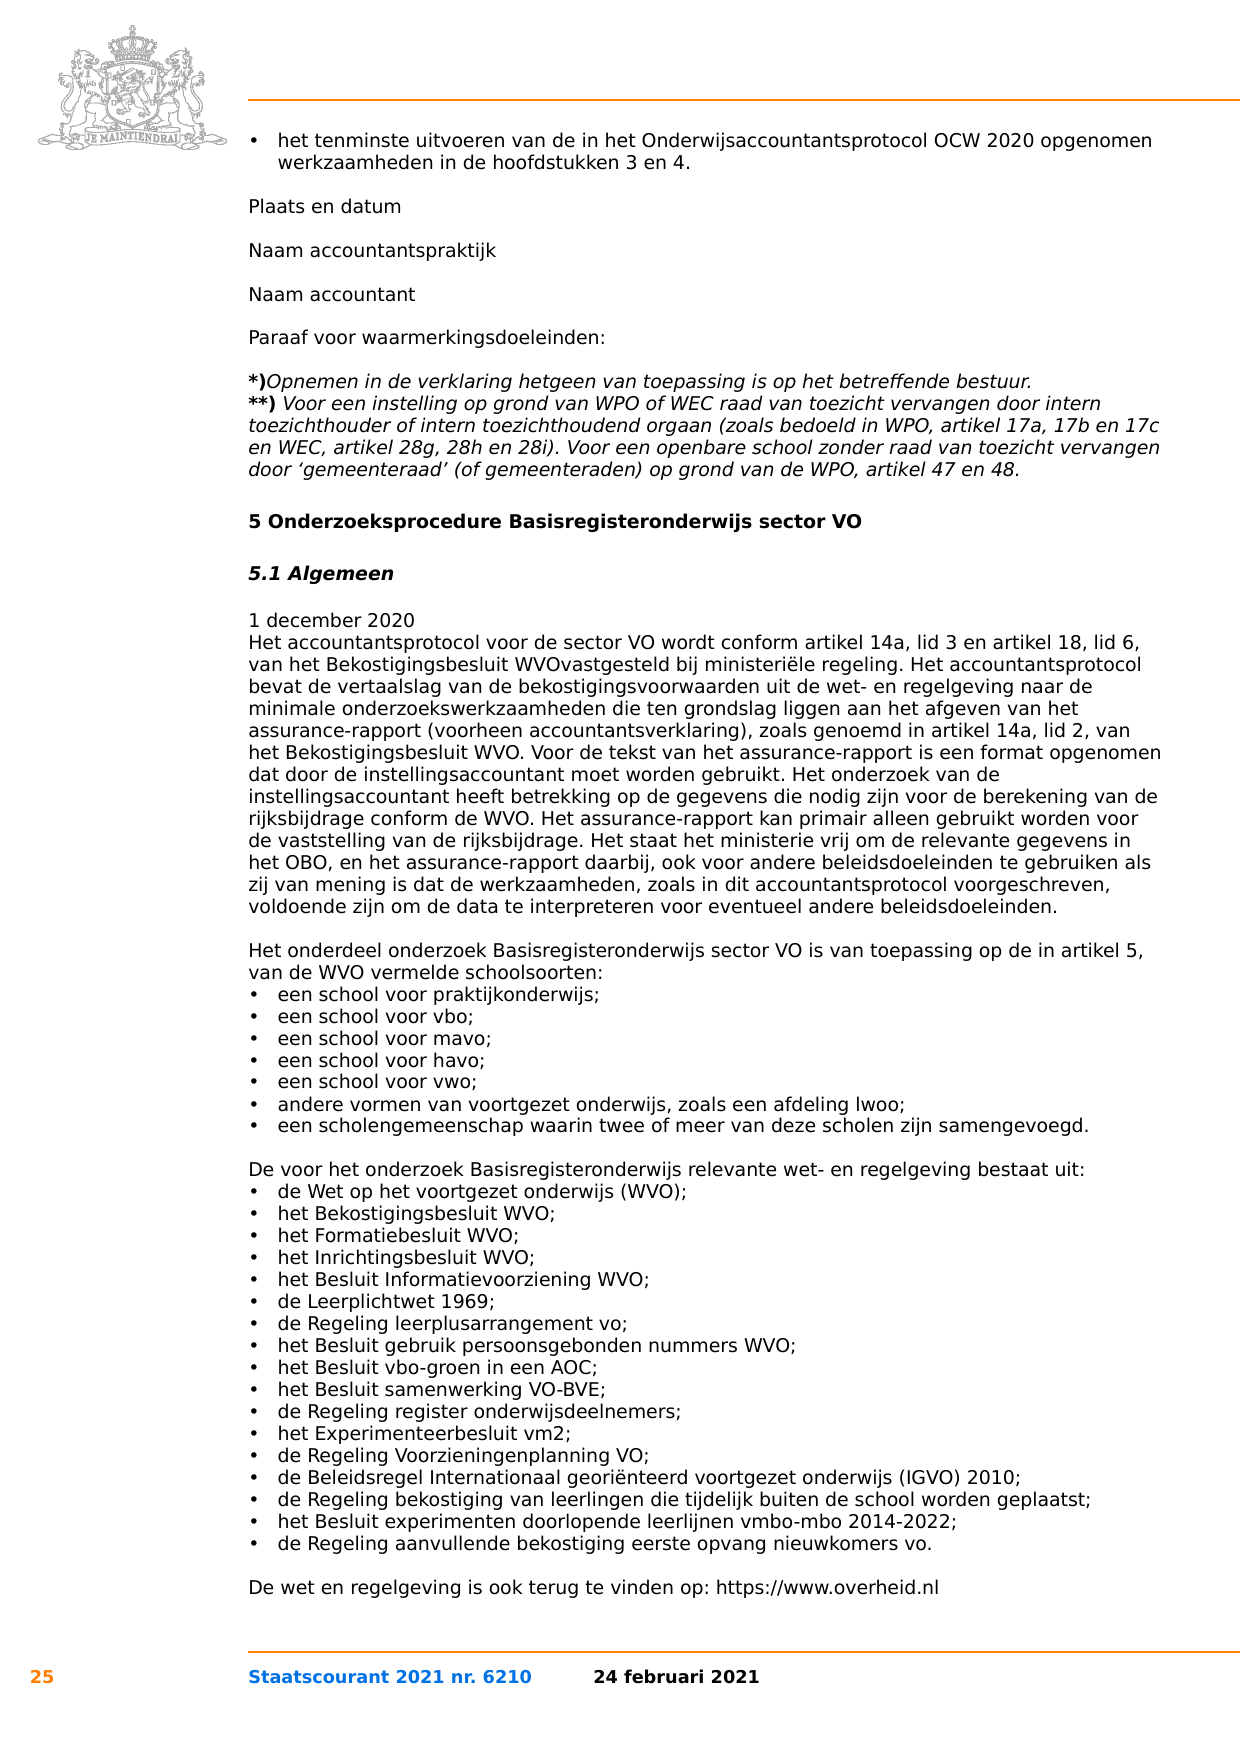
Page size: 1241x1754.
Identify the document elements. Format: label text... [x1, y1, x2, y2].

text • het Besluit vbo-groen in een AOC; [248, 1357, 1163, 1379]
text De voor het onderzoek Basisregisteronderwijs relevante wet- en regelgeving bestaat uit: [248, 1159, 1163, 1181]
text • het Experimenteerbesluit vm2; [248, 1423, 1163, 1445]
text Naam accountantspraktijk [248, 239, 1163, 262]
text Het accountantsprotocol voor de sector VO wordt conform artikel 14a, lid 3 en artikel 18, lid 6, van het Bekostigingsbesluit WVOvastgesteld bij ministeriële regeling. Het accountantsprotocol bevat de vertaalslag van de bekostigingsvoorwaarden uit de wet- en regelgeving naar de minimale onderzoekswerkzaamheden die ten grondslag liggen aan het afgeven van het assurance-rapport (voorheen accountantsverklaring), zoals genoemd in artikel 14a, lid 2, van het Bekostigingsbesluit WVO. Voor de tekst van het assurance-rapport is een format opgenomen dat door de instellingsaccountant moet worden gebruikt. Het onderzoek van de instellingsaccountant heeft betrekking op de gegevens die nodig zijn voor de berekening van de rijksbijdrage conform de WVO. Het assurance-rapport kan primair alleen gebruikt worden voor de vaststelling van de rijksbijdrage. Het staat het ministerie vrij om de relevante gegevens in het OBO, en het assurance-rapport daarbij, ook voor andere beleidsdoeleinden te gebruiken als zij van mening is dat de werkzaamheden, zoals in dit accountantsprotocol voorgeschreven, voldoende zijn om de data te interpreteren voor eventueel andere beleidsdoeleinden. [248, 632, 1163, 918]
text • het Besluit experimenten doorlopende leerlijnen vmbo-mbo 2014-2022; [248, 1511, 1163, 1533]
text • de Regeling register onderwijsdeelnemers; [248, 1401, 1163, 1423]
text Plaats en datum [248, 196, 1163, 218]
text • een school voor praktijkonderwijs; [248, 983, 1163, 1006]
text • het Formatiebesluit WVO; [248, 1225, 1163, 1247]
text • het Besluit gebruik persoonsgebonden nummers WVO; [248, 1335, 1163, 1357]
text • een school voor mavo; [248, 1027, 1163, 1049]
text *)Opnemen in de verklaring hetgeen van toepassing is op het betreffende bestuur. [248, 371, 1163, 393]
text • het Besluit samenwerking VO-BVE; [248, 1379, 1163, 1401]
text De wet en regelgeving is ook terug te vinden op: https://www.overheid.nl [248, 1577, 1163, 1599]
picture [38, 25, 227, 150]
text 1 december 2020 [248, 610, 1163, 632]
text • een school voor vwo; [248, 1071, 1163, 1093]
subtitle 5 Onderzoeksprocedure Basisregisteronderwijs sector VO [248, 511, 1163, 533]
text • de Regeling bekostiging van leerlingen die tijdelijk buiten de school worden geplaatst; [248, 1489, 1163, 1511]
text • het Inrichtingsbesluit WVO; [248, 1247, 1163, 1269]
text • andere vormen van voortgezet onderwijs, zoals een afdeling lwoo; [248, 1093, 1163, 1115]
subtitle 5.1 Algemeen [248, 563, 1163, 585]
text Paraaf voor waarmerkingsdoeleinden: [248, 327, 1163, 349]
text • een scholengemeenschap waarin twee of meer van deze scholen zijn samengevoegd. [248, 1115, 1163, 1137]
text • het Besluit Informatievoorziening WVO; [248, 1269, 1163, 1291]
text • de Beleidsregel Internationaal georiënteerd voortgezet onderwijs (IGVO) 2010; [248, 1467, 1163, 1489]
text • de Leerplichtwet 1969; [248, 1291, 1163, 1313]
text Het onderdeel onderzoek Basisregisteronderwijs sector VO is van toepassing op de in artikel 5, van de WVO vermelde schoolsoorten: [248, 939, 1163, 983]
text • de Regeling Voorzieningenplanning VO; [248, 1445, 1163, 1467]
text • het tenminste uitvoeren van de in het Onderwijsaccountantsprotocol OCW 2020 opgenomen werkzaamheden in de hoofdstukken 3 en 4. [248, 130, 1163, 174]
text • een school voor vbo; [248, 1006, 1163, 1027]
text • de Regeling leerplusarrangement vo; [248, 1313, 1163, 1335]
text • de Wet op het voortgezet onderwijs (WVO); [248, 1181, 1163, 1203]
text • de Regeling aanvullende bekostiging eerste opvang nieuwkomers vo. [248, 1533, 1163, 1555]
text • het Bekostigingsbesluit WVO; [248, 1203, 1163, 1225]
text • een school voor havo; [248, 1049, 1163, 1071]
text **) Voor een instelling op grond van WPO of WEC raad van toezicht vervangen door intern toezichthouder of intern toezichthoudend orgaan (zoals bedoeld in WPO, artikel 17a, 17b en 17c en WEC, artikel 28g, 28h en 28i). Voor een openbare school zonder raad van toezicht vervangen door ‘gemeenteraad’ (of gemeenteraden) op grond van de WPO, artikel 47 en 48. [248, 393, 1163, 481]
text Naam accountant [248, 283, 1163, 305]
